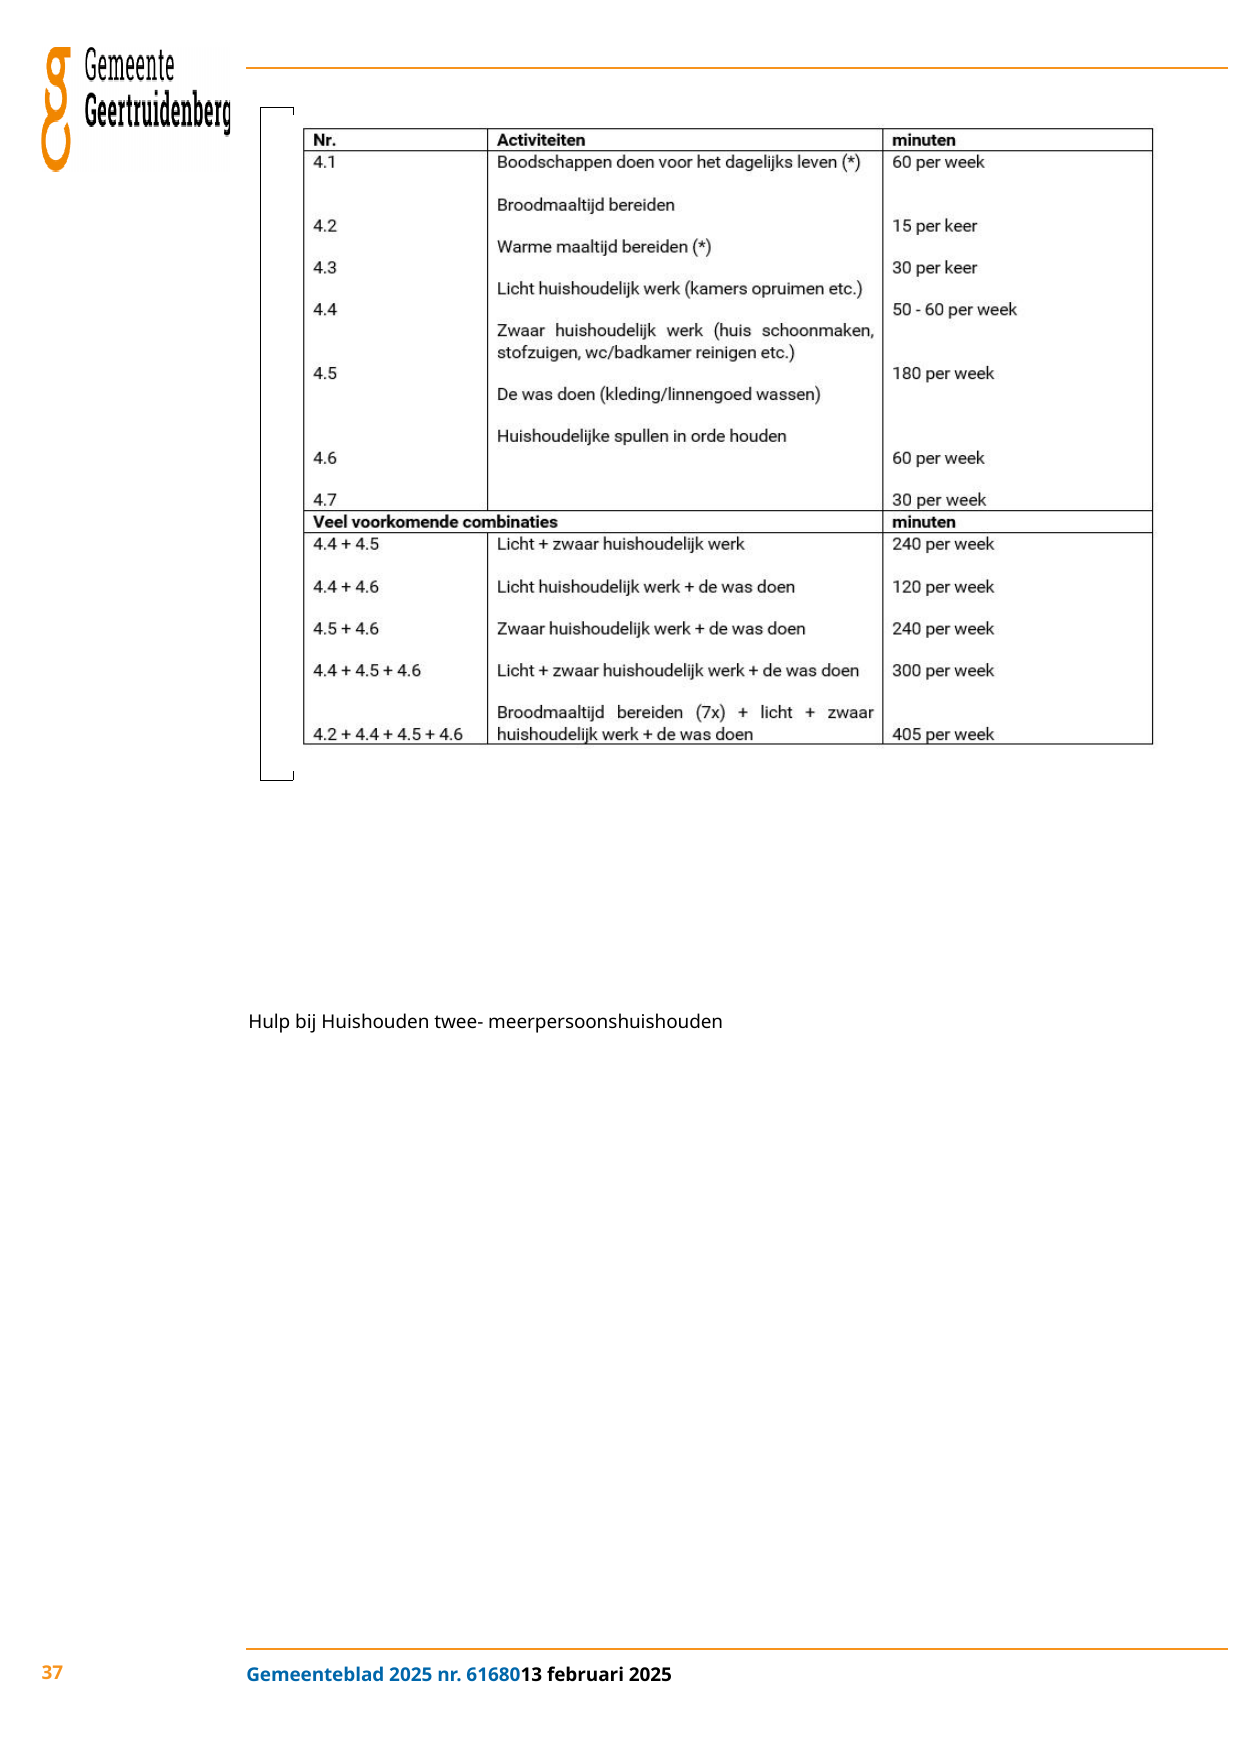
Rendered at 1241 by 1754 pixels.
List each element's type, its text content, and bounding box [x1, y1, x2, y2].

text Hulp bij Huishouden twee- meerpersoonshuishouden [248, 1008, 1152, 1034]
picture [41, 47, 231, 172]
picture [268, 115, 1173, 771]
